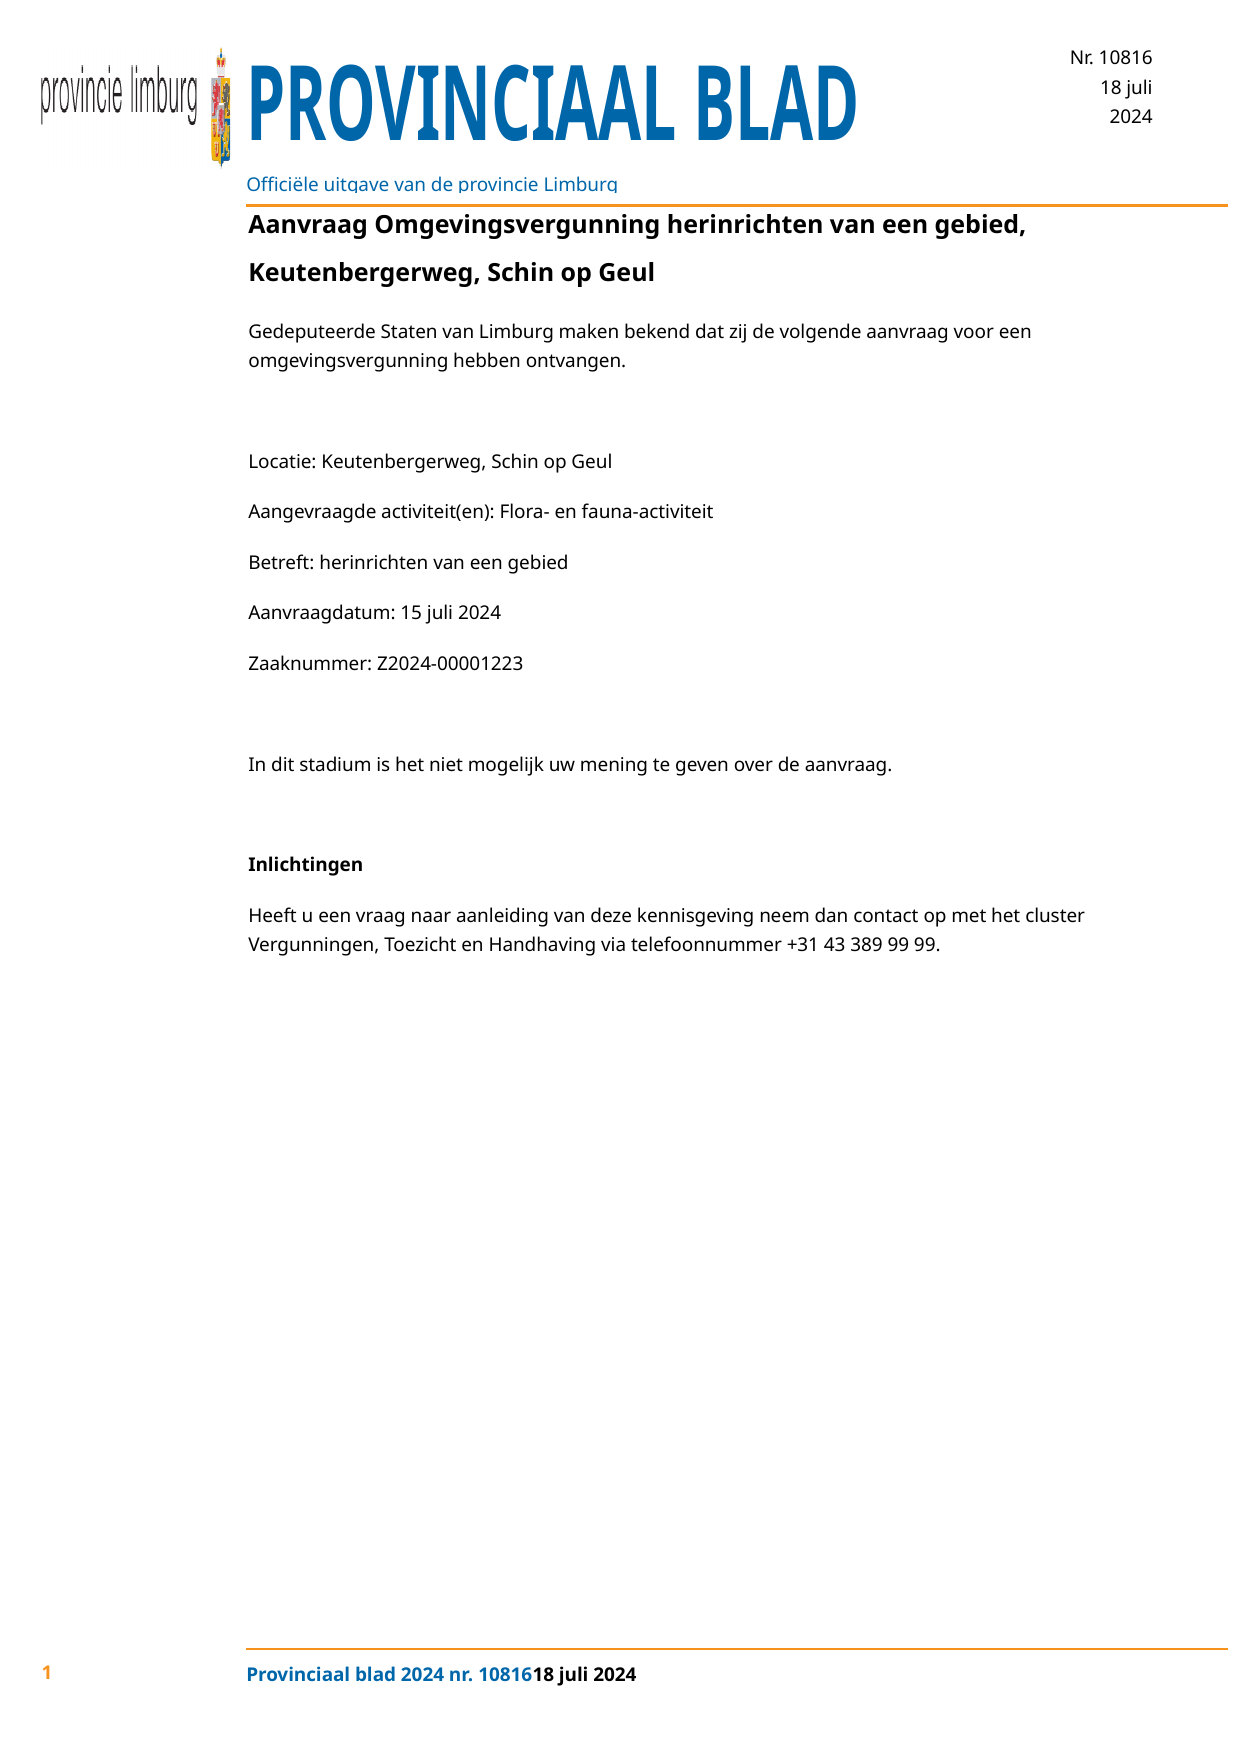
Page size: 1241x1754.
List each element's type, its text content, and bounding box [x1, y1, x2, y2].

text Gedeputeerde Staten van Limburg maken bekend dat zij de volgende aanvraag voor een omgevingsvergunning hebben ontvangen. [248, 318, 1152, 373]
text Zaaknummer: Z2024-00001223 [248, 650, 1152, 676]
picture [41, 47, 231, 172]
text Aanvraag Omgevingsvergunning herinrichten van een gebied, Keutenbergerweg, Schin op Geul [248, 207, 1152, 288]
text Betreft: herinrichten van een gebied [248, 549, 1152, 575]
text Locatie: Keutenbergerweg, Schin op Geul [248, 448, 1152, 474]
text Heeft u een vraag naar aanleiding van deze kennisgeving neem dan contact op met het cluster Vergunningen, Toezicht en Handhaving via telefoonnummer +31 43 389 99 99. [248, 902, 1152, 957]
text Aangevraagde activiteit(en): Flora- en fauna-activiteit [248, 499, 1152, 524]
text Inlichtingen [248, 852, 1152, 877]
text Aanvraagdatum: 15 juli 2024 [248, 599, 1152, 625]
text In dit stadium is het niet mogelijk uw mening te geven over de aanvraag. [248, 751, 1152, 777]
